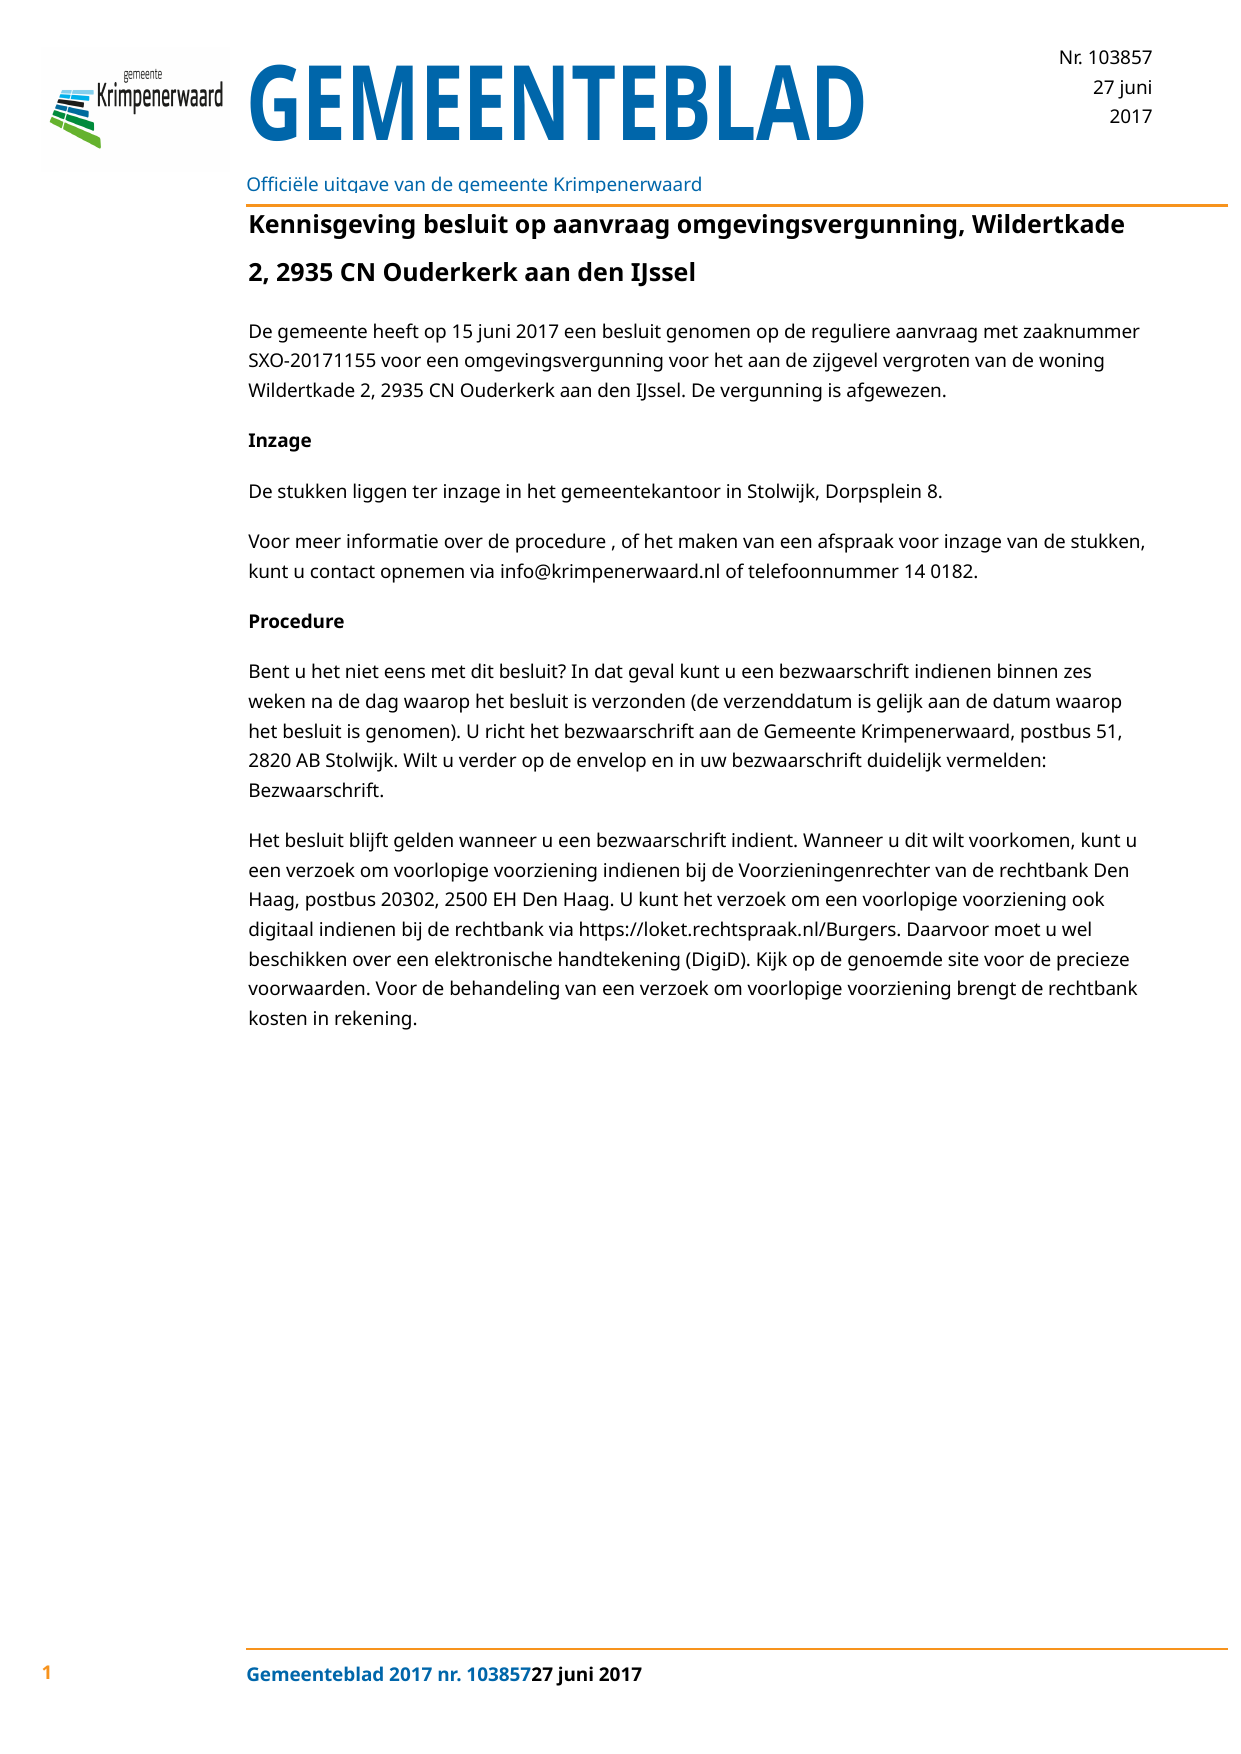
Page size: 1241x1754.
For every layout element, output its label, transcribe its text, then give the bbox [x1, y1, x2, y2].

text Het besluit blijft gelden wanneer u een bezwaarschrift indient. Wanneer u dit wilt voorkomen, kunt u een verzoek om voorlopige voorziening indienen bij de Voorzieningenrechter van de rechtbank Den Haag, postbus 20302, 2500 EH Den Haag. U kunt het verzoek om een voorlopige voorziening ook digitaal indienen bij de rechtbank via https://loket.rechtspraak.nl/Burgers. Daarvoor moet u wel beschikken over een elektronische handtekening (DigiD). Kijk op de genoemde site voor de precieze voorwaarden. Voor de behandeling van een verzoek om voorlopige voorziening brengt de rechtbank kosten in rekening. [248, 827, 1152, 1031]
text De stukken liggen ter inzage in het gemeentekantoor in Stolwijk, Dorpsplein 8. [248, 478, 1152, 504]
picture [41, 47, 231, 172]
text Voor meer informatie over de procedure , of het maken van een afspraak voor inzage van de stukken, kunt u contact opnemen via info@krimpenerwaard.nl of telefoonnummer 14 0182. [248, 528, 1152, 584]
text Bent u het niet eens met dit besluit? In dat geval kunt u een bezwaarschrift indienen binnen zes weken na de dag waarop het besluit is verzonden (de verzenddatum is gelijk aan de datum waarop het besluit is genomen). U richt het bezwaarschrift aan de Gemeente Krimpenerwaard, postbus 51, 2820 AB Stolwijk. Wilt u verder op de envelop en in uw bezwaarschrift duidelijk vermelden: Bezwaarschrift. [248, 659, 1152, 803]
text De gemeente heeft op 15 juni 2017 een besluit genomen op de reguliere aanvraag met zaaknummer SXO-20171155 voor een omgevingsvergunning voor het aan de zijgevel vergroten van de woning Wildertkade 2, 2935 CN Ouderkerk aan den IJssel. De vergunning is afgewezen. [248, 318, 1152, 403]
text Inzage [248, 427, 1152, 453]
text Kennisgeving besluit op aanvraag omgevingsvergunning, Wildertkade 2, 2935 CN Ouderkerk aan den IJssel [248, 207, 1152, 288]
text Procedure [248, 608, 1152, 634]
